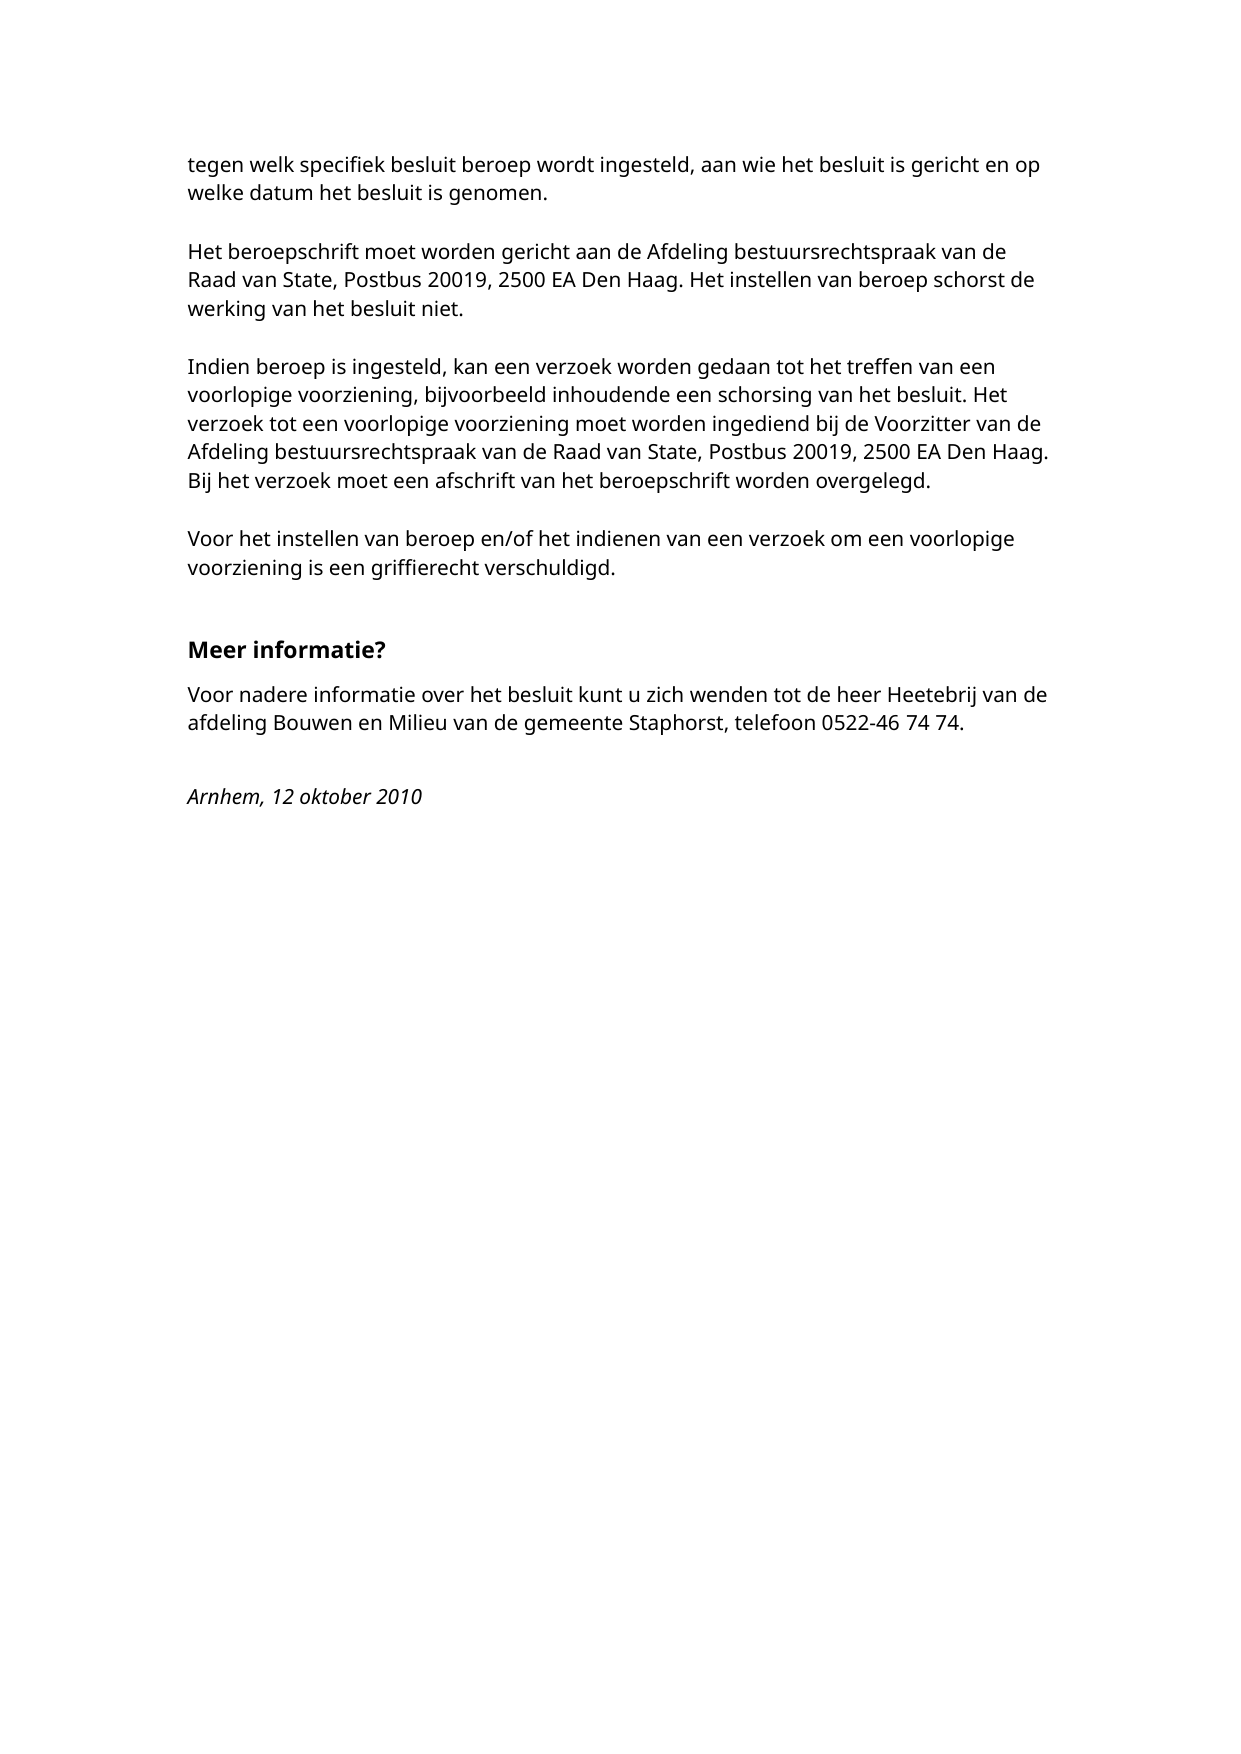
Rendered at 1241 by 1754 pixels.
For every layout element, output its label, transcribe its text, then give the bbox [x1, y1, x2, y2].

text tegen welk specifiek besluit beroep wordt ingesteld, aan wie het besluit is gericht en op welke datum het besluit is genomen. [187, 150, 1053, 207]
subtitle Meer informatie? [187, 634, 1053, 665]
text Indien beroep is ingesteld, kan een verzoek worden gedaan tot het treffen van een voorlopige voorziening, bijvoorbeeld inhoudende een schorsing van het besluit. Het verzoek tot een voorlopige voorziening moet worden ingediend bij de Voorzitter van de Afdeling bestuursrechtspraak van de Raad van State, Postbus 20019, 2500 EA Den Haag. Bij het verzoek moet een afschrift van het beroepschrift worden overgelegd. [187, 352, 1053, 494]
text Voor het instellen van beroep en/of het indienen van een verzoek om een voorlopige voorziening is een griffierecht verschuldigd. [187, 524, 1053, 581]
text Het beroepschrift moet worden gericht aan de Afdeling bestuursrechtspraak van de Raad van State, Postbus 20019, 2500 EA Den Haag. Het instellen van beroep schorst de werking van het besluit niet. [187, 237, 1053, 322]
text Arnhem, 12 oktober 2010 [187, 782, 1053, 810]
text Voor nadere informatie over het besluit kunt u zich wenden tot de heer Heetebrij van de afdeling Bouwen en Milieu van de gemeente Staphorst, telefoon 0522-46 74 74. [187, 680, 1053, 737]
